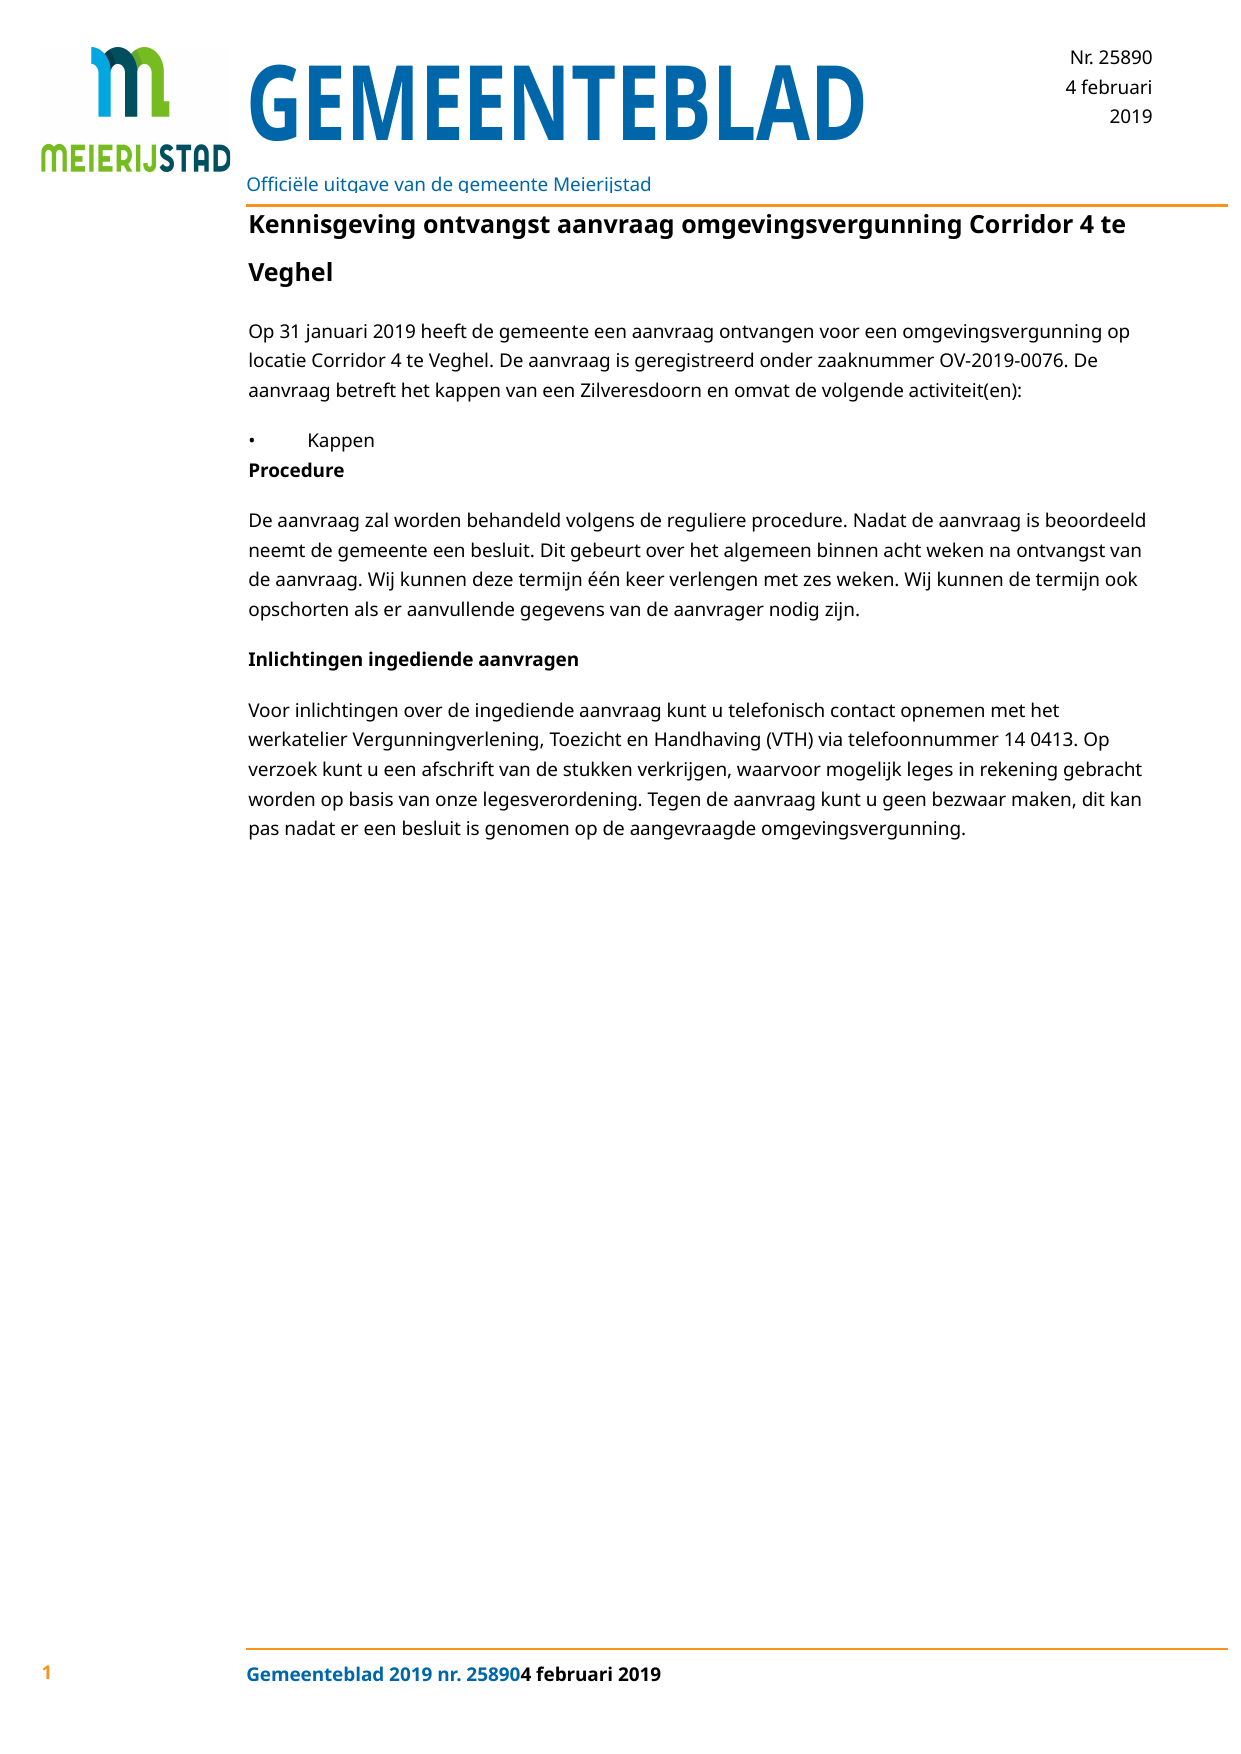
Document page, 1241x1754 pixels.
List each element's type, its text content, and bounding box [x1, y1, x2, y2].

text Voor inlichtingen over de ingediende aanvraag kunt u telefonisch contact opnemen met het werkatelier Vergunningverlening, Toezicht en Handhaving (VTH) via telefoonnummer 14 0413. Op verzoek kunt u een afschrift van de stukken verkrijgen, waarvoor mogelijk leges in rekening gebracht worden op basis van onze legesverordening. Tegen de aanvraag kunt u geen bezwaar maken, dit kan pas nadat er een besluit is genomen op de aangevraagde omgevingsvergunning. [248, 697, 1152, 841]
text Procedure [248, 457, 1152, 483]
text Inlichtingen ingediende aanvragen [248, 647, 1152, 672]
list Kappen [248, 427, 1152, 453]
picture [41, 47, 231, 172]
text Kennisgeving ontvangst aanvraag omgevingsvergunning Corridor 4 te Veghel [248, 207, 1152, 288]
text De aanvraag zal worden behandeld volgens de reguliere procedure. Nadat de aanvraag is beoordeeld neemt de gemeente een besluit. Dit gebeurt over het algemeen binnen acht weken na ontvangst van de aanvraag. Wij kunnen deze termijn één keer verlengen met zes weken. Wij kunnen de termijn ook opschorten als er aanvullende gegevens van de aanvrager nodig zijn. [248, 507, 1152, 622]
text Op 31 januari 2019 heeft de gemeente een aanvraag ontvangen voor een omgevingsvergunning op locatie Corridor 4 te Veghel. De aanvraag is geregistreerd onder zaaknummer OV-2019-0076. De aanvraag betreft het kappen van een Zilveresdoorn en omvat de volgende activiteit(en): [248, 318, 1152, 403]
